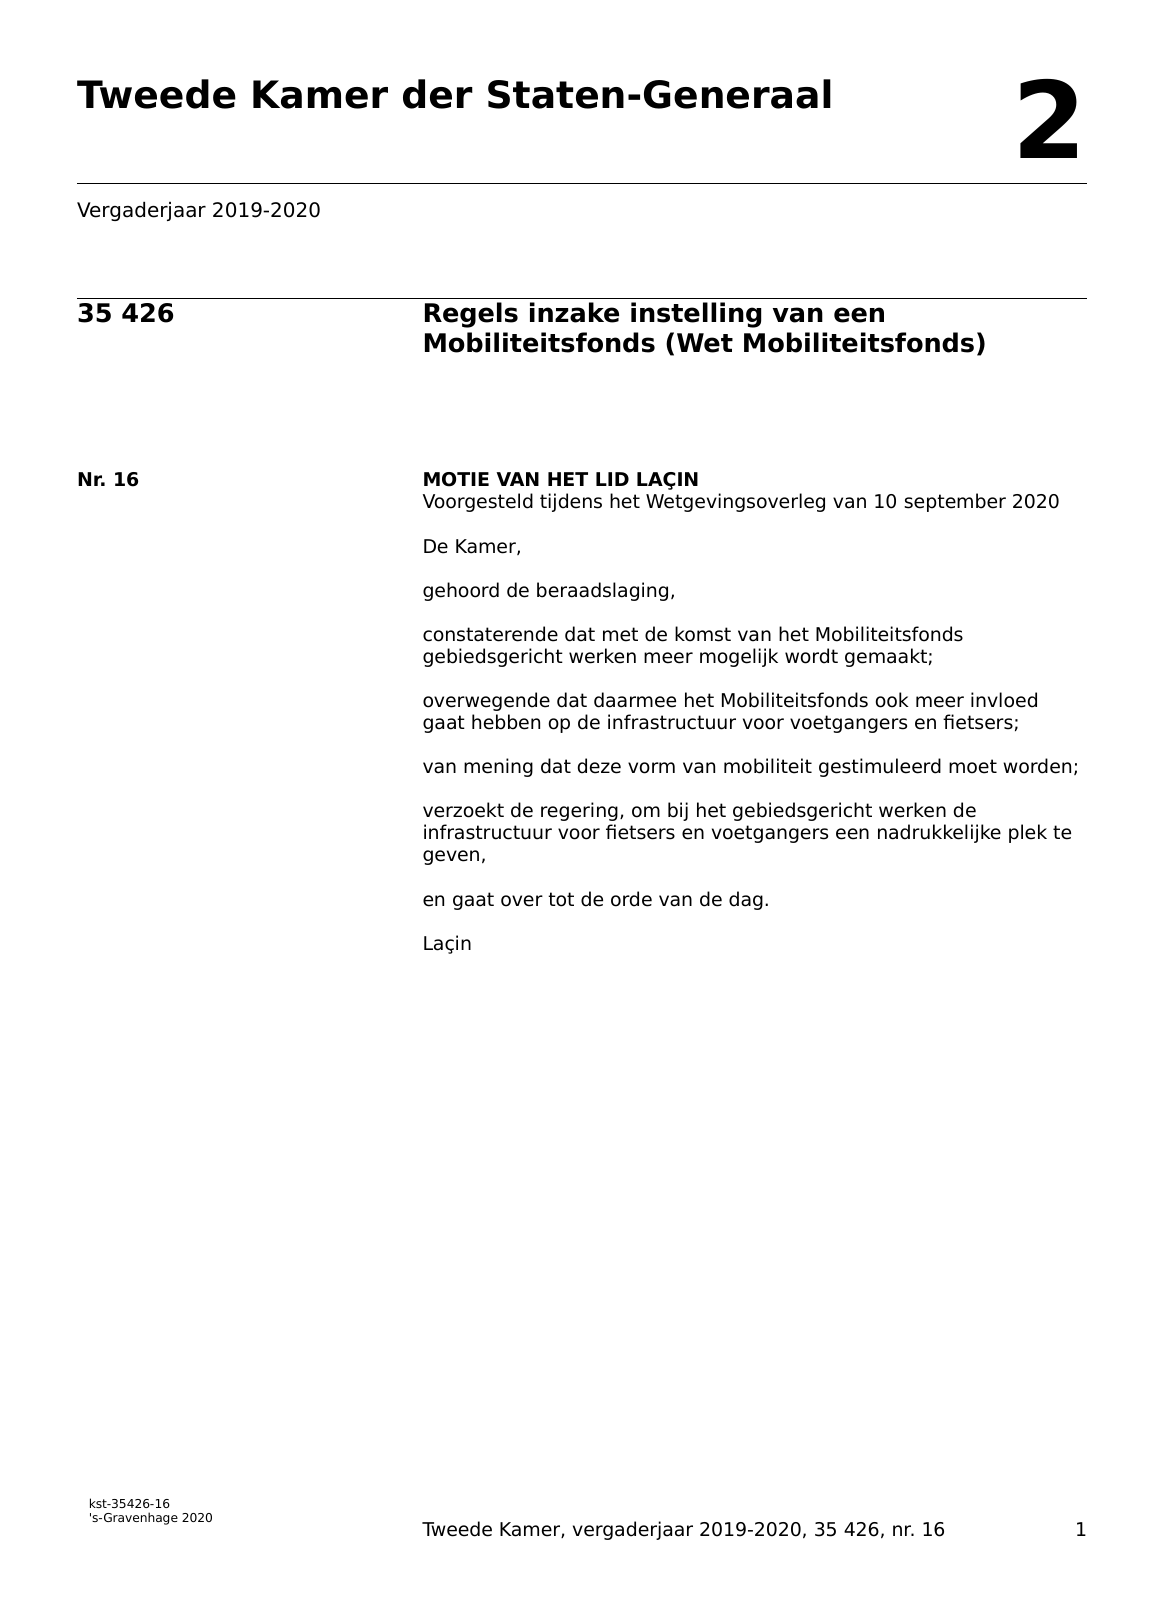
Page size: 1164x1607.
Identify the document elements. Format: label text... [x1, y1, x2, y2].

text kst-35426-16 [88, 1497, 323, 1511]
text Voorgesteld tijdens het Wetgevingsoverleg van 10 september 2020 [422, 491, 1087, 513]
text Laçin [422, 933, 1087, 954]
text overwegende dat daarmee het Mobiliteitsfonds ook meer invloed gaat hebben op de infrastructuur voor voetgangers en fietsers; [422, 690, 1087, 734]
table_header 2 [886, 59, 1087, 183]
text van mening dat deze vorm van mobiliteit gestimuleerd moet worden; [422, 756, 1087, 778]
text 's-Gravenhage 2020 [88, 1511, 323, 1525]
text gehoord de beraadslaging, [422, 580, 1087, 602]
text De Kamer, [422, 536, 1087, 557]
text en gaat over tot de orde van de dag. [422, 888, 1087, 910]
table_header Tweede Kamer der Staten-Generaal [77, 59, 886, 183]
text constaterende dat met de komst van het Mobiliteitsfonds gebiedsgericht werken meer mogelijk wordt gemaakt; [422, 624, 1087, 668]
subtitle 35 426 Regels inzake instelling van een Mobiliteitsfonds (Wet Mobiliteitsfonds) [77, 299, 1087, 358]
subtitle Nr. 16 MOTIE VAN HET LID LAÇIN [77, 469, 1087, 491]
table_cell Vergaderjaar 2019-2020 [77, 184, 1087, 298]
text verzoekt de regering, om bij het gebiedsgericht werken de infrastructuur voor fietsers en voetgangers een nadrukkelijke plek te geven, [422, 800, 1087, 866]
